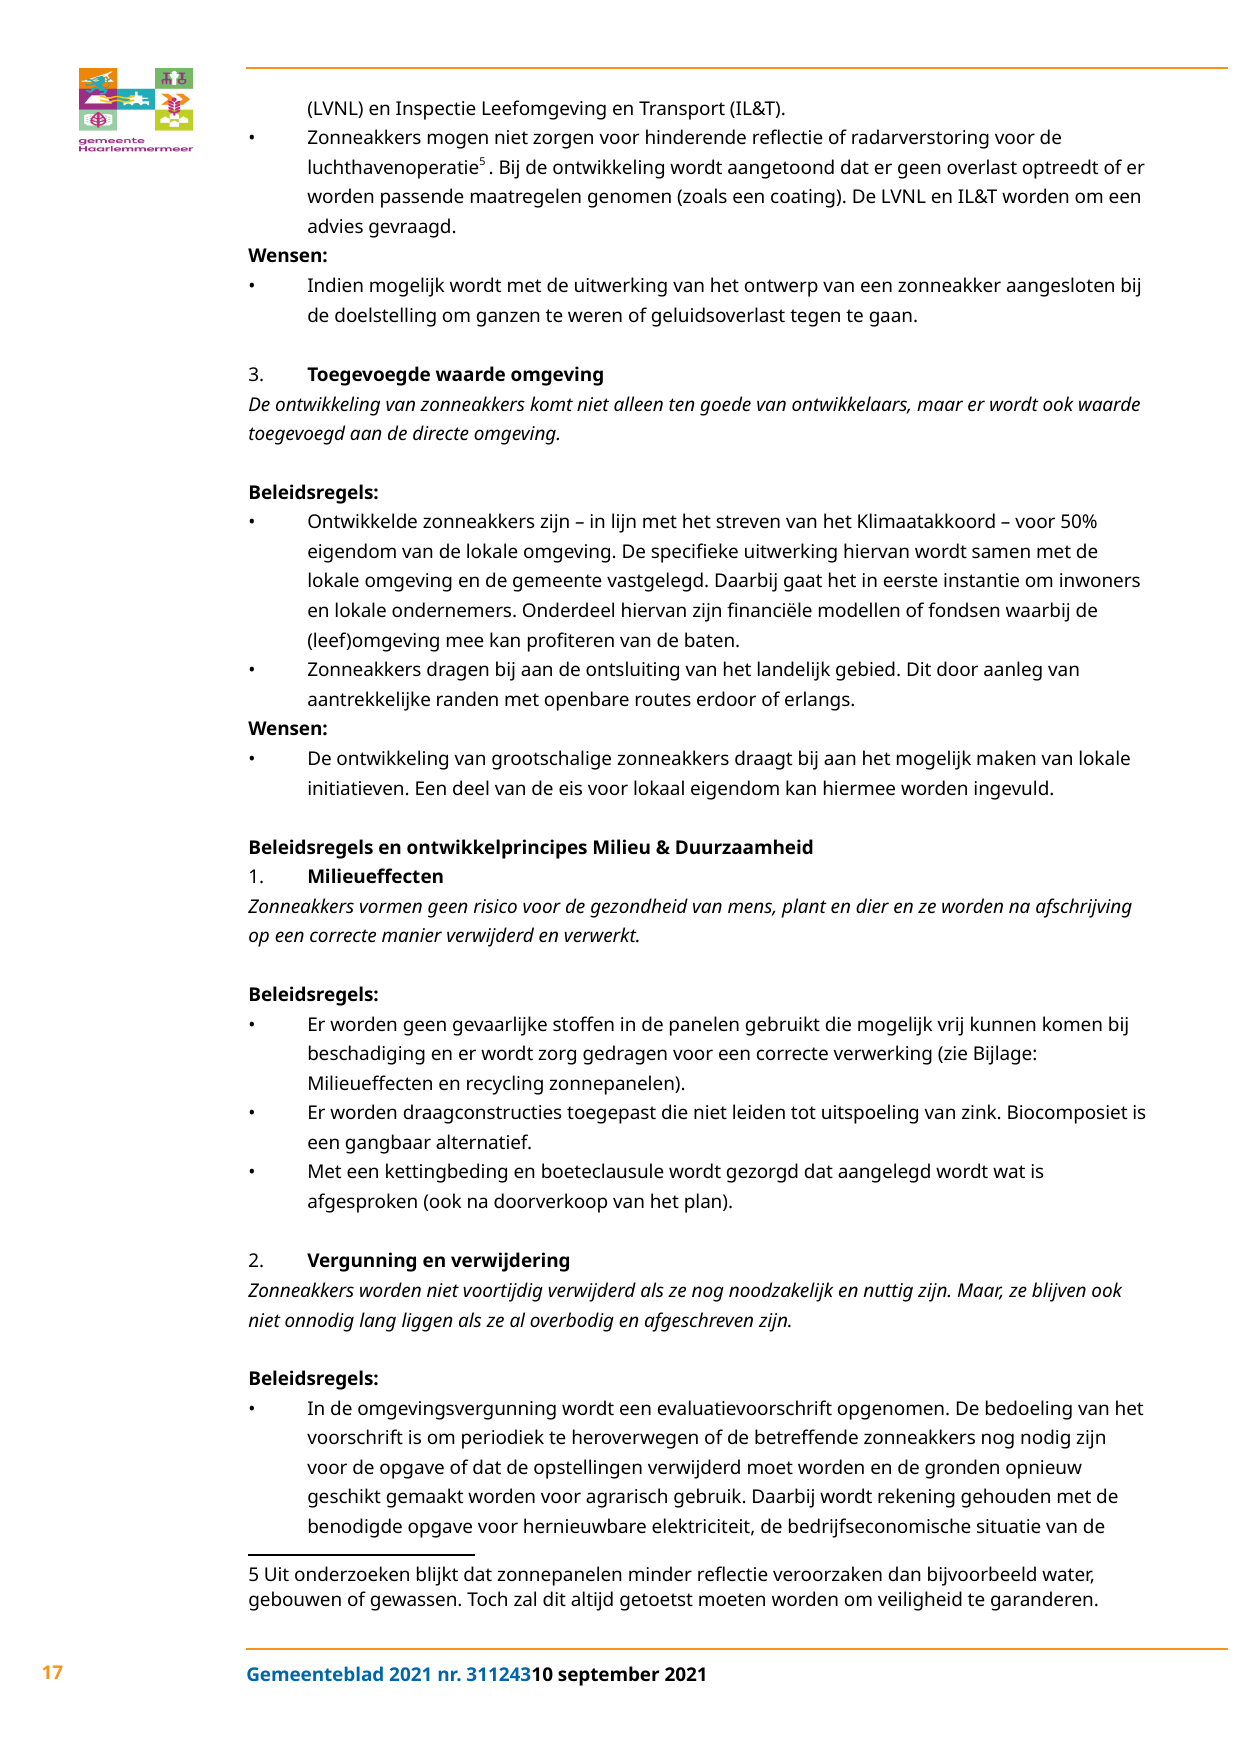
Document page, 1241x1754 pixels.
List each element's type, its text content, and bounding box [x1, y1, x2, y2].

list Zonneakkers mogen niet zorgen voor hinderende reflectie of radarverstoring voor de luchthavenoperatie. Bij de ontwikkeling wordt aangetoond dat er geen overlast optreedt of er worden passende maatregelen genomen (zoals een coating). De LVNL en IL&T worden om een advies gevraagd. [248, 124, 1152, 239]
list Ontwikkelde zonneakkers zijn – in lijn met het streven van het Klimaatakkoord – voor 50% eigendom van de lokale omgeving. De specifieke uitwerking hiervan wordt samen met de lokale omgeving en de gemeente vastgelegd. Daarbij gaat het in eerste instantie om inwoners en lokale ondernemers. Onderdeel hiervan zijn financiële modellen of fondsen waarbij de (leef)omgeving mee kan profiteren van de baten. [248, 508, 1152, 652]
text Wensen: [248, 243, 1152, 268]
text Beleidsregels: [248, 479, 1152, 504]
list Indien mogelijk wordt met de uitwerking van het ontwerp van een zonneakker aangesloten bij de doelstelling om ganzen te weren of geluidsoverlast tegen te gaan. [248, 272, 1152, 328]
list Uit onderzoeken blijkt dat zonnepanelen minder reflectie veroorzaken dan bijvoorbeeld water, gebouwen of gewassen. Toch zal dit altijd getoetst moeten worden om veiligheid te garanderen. [248, 1561, 1152, 1612]
table_header Vergunning en verwijdering Zonneakkers worden niet voortijdig verwijderd als ze nog noodzakelijk en nuttig zijn. Maar, ze blijven ook niet onnodig lang liggen als ze al overbodig en afgeschreven zijn. [248, 1248, 1152, 1332]
text Beleidsregels: [248, 1365, 1152, 1391]
text Beleidsregels: [248, 981, 1152, 1007]
list Er worden geen gevaarlijke stoffen in de panelen gebruikt die mogelijk vrij kunnen komen bij beschadiging en er wordt zorg gedragen voor een correcte verwerking (zie Bijlage: Milieueffecten en recycling zonnepanelen). [248, 1011, 1152, 1096]
picture [41, 47, 231, 172]
list (LVNL) en Inspectie Leefomgeving en Transport (IL&T). [248, 95, 1152, 121]
list Zonneakkers dragen bij aan de ontsluiting van het landelijk gebied. Dit door aanleg van aantrekkelijke randen met openbare routes erdoor of erlangs. [248, 656, 1152, 712]
table_header Toegevoegde waarde omgeving De ontwikkeling van zonneakkers komt niet alleen ten goede van ontwikkelaars, maar er wordt ook waarde toegevoegd aan de directe omgeving. [248, 361, 1152, 446]
table_header Beleidsregels en ontwikkelprincipes Milieu & Duurzaamheid Milieueffecten Zonneakkers vormen geen risico voor de gezondheid van mens, plant en dier en ze worden na afschrijving op een correcte manier verwijderd en verwerkt. [248, 834, 1152, 948]
list De ontwikkeling van grootschalige zonneakkers draagt bij aan het mogelijk maken van lokale initiatieven. Een deel van de eis voor lokaal eigendom kan hiermee worden ingevuld. [248, 745, 1152, 800]
text Wensen: [248, 716, 1152, 741]
list Er worden draagconstructies toegepast die niet leiden tot uitspoeling van zink. Biocomposiet is een gangbaar alternatief. [248, 1099, 1152, 1155]
list In de omgevingsvergunning wordt een evaluatievoorschrift opgenomen. De bedoeling van het voorschrift is om periodiek te heroverwegen of de betreffende zonneakkers nog nodig zijn voor de opgave of dat de opstellingen verwijderd moet worden en de gronden opnieuw geschikt gemaakt worden voor agrarisch gebruik. Daarbij wordt rekening gehouden met de benodigde opgave voor hernieuwbare elektriciteit, de bedrijfseconomische situatie van de [248, 1395, 1152, 1539]
list Met een kettingbeding en boeteclausule wordt gezorgd dat aangelegd wordt wat is afgesproken (ook na doorverkoop van het plan). [248, 1159, 1152, 1214]
